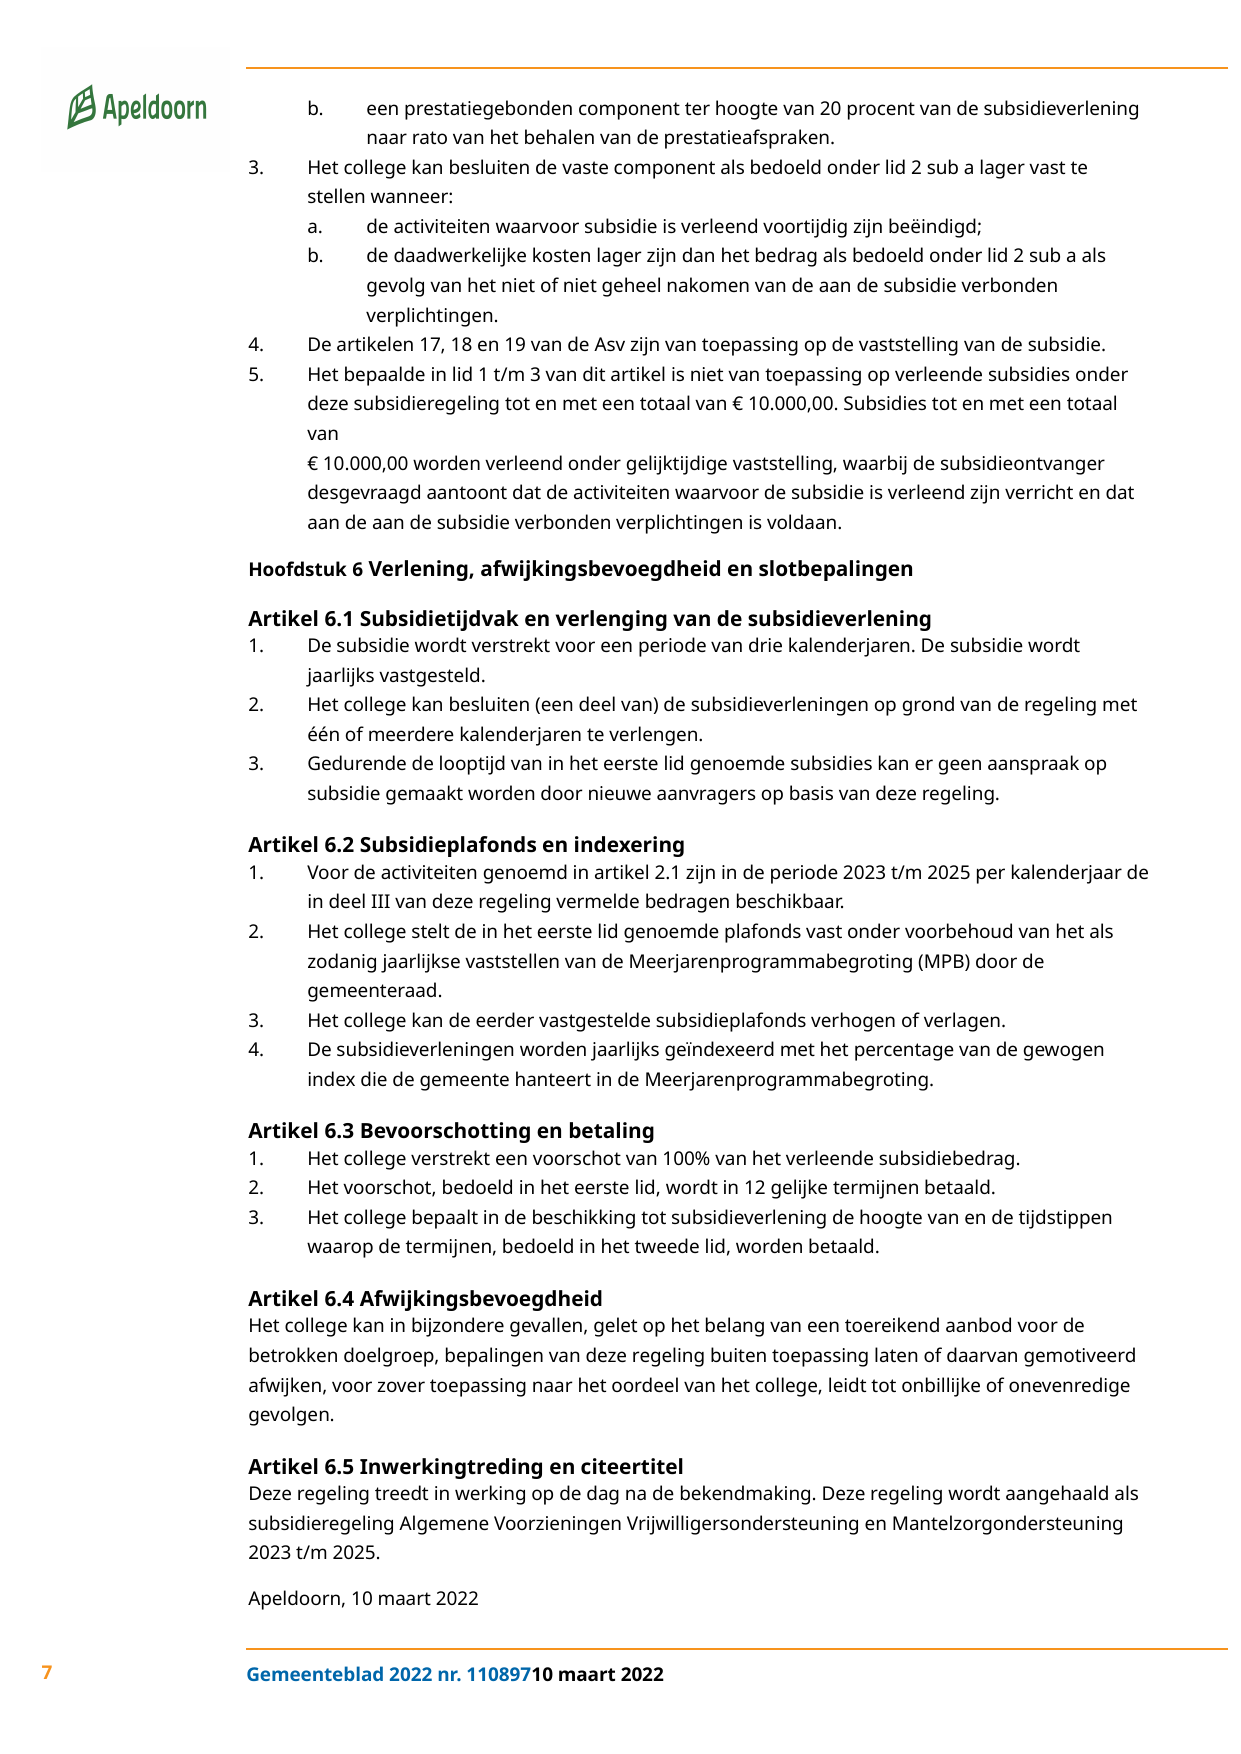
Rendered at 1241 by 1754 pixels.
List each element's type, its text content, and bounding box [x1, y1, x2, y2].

text Apeldoorn, 10 maart 2022 [248, 1585, 1152, 1611]
text Artikel 6.4 Afwijkingsbevoegdheid [248, 1284, 1152, 1313]
list Het college kan besluiten (een deel van) de subsidieverleningen op grond van de regeling met één of meerdere kalenderjaren te verlengen. [248, 691, 1152, 747]
picture [41, 47, 231, 172]
list Gedurende de looptijd van in het eerste lid genoemde subsidies kan er geen aanspraak op subsidie gemaakt worden door nieuwe aanvragers op basis van deze regeling. [248, 751, 1152, 806]
list een prestatiegebonden component ter hoogte van 20 procent van de subsidieverlening naar rato van het behalen van de prestatieafspraken. [307, 95, 1152, 150]
list Het voorschot, bedoeld in het eerste lid, wordt in 12 gelijke termijnen betaald. [248, 1174, 1152, 1200]
list De subsidieverleningen worden jaarlijks geïndexeerd met het percentage van de gewogen index die de gemeente hanteert in de Meerjarenprogrammabegroting. [248, 1037, 1152, 1092]
list Het college kan besluiten de vaste component als bedoeld onder lid 2 sub a lager vast te stellen wanneer: [248, 154, 1152, 209]
list € 10.000,00 worden verleend onder gelijktijdige vaststelling, waarbij de subsidieontvanger desgevraagd aantoont dat de activiteiten waarvoor de subsidie is verleend zijn verricht en dat aan de aan de subsidie verbonden verplichtingen is voldaan. [248, 450, 1152, 535]
list De subsidie wordt verstrekt voor een periode van drie kalenderjaren. De subsidie wordt jaarlijks vastgesteld. [248, 632, 1152, 688]
text Artikel 6.2 Subsidieplafonds en indexering [248, 831, 1152, 859]
list De artikelen 17, 18 en 19 van de Asv zijn van toepassing op de vaststelling van de subsidie. [248, 331, 1152, 357]
list Het college kan de eerder vastgestelde subsidieplafonds verhogen of verlagen. [248, 1007, 1152, 1033]
list Voor de activiteiten genoemd in artikel 2.1 zijn in de periode 2023 t/m 2025 per kalenderjaar de in deel III van deze regeling vermelde bedragen beschikbaar. [248, 859, 1152, 914]
text Hoofdstuk 6 Verlening, afwijkingsbevoegdheid en slotbepalingen [248, 554, 1152, 583]
text Artikel 6.1 Subsidietijdvak en verlenging van de subsidieverlening [248, 604, 1152, 632]
text Het college kan in bijzondere gevallen, gelet op het belang van een toereikend aanbod voor de betrokken doelgroep, bepalingen van deze regeling buiten toepassing laten of daarvan gemotiveerd afwijken, voor zover toepassing naar het oordeel van het college, leidt tot onbillijke of onevenredige gevolgen. [248, 1313, 1152, 1427]
list de activiteiten waarvoor subsidie is verleend voortijdig zijn beëindigd; [307, 213, 1152, 239]
list Het bepaalde in lid 1 t/m 3 van dit artikel is niet van toepassing op verleende subsidies onder deze subsidieregeling tot en met een totaal van € 10.000,00. Subsidies tot en met een totaal van [248, 361, 1152, 446]
list Het college bepaalt in de beschikking tot subsidieverlening de hoogte van en de tijdstippen waarop de termijnen, bedoeld in het tweede lid, worden betaald. [248, 1204, 1152, 1259]
list Het college stelt de in het eerste lid genoemde plafonds vast onder voorbehoud van het als zodanig jaarlijkse vaststellen van de Meerjarenprogrammabegroting (MPB) door de gemeenteraad. [248, 918, 1152, 1003]
list de daadwerkelijke kosten lager zijn dan het bedrag als bedoeld onder lid 2 sub a als gevolg van het niet of niet geheel nakomen van de aan de subsidie verbonden verplichtingen. [307, 243, 1152, 328]
text Deze regeling treedt in werking op de dag na de bekendmaking. Deze regeling wordt aangehaald als subsidieregeling Algemene Voorzieningen Vrijwilligersondersteuning en Mantelzorgondersteuning 2023 t/m 2025. [248, 1480, 1152, 1565]
text Artikel 6.5 Inwerkingtreding en citeertitel [248, 1452, 1152, 1480]
text Artikel 6.3 Bevoorschotting en betaling [248, 1117, 1152, 1145]
list Het college verstrekt een voorschot van 100% van het verleende subsidiebedrag. [248, 1145, 1152, 1171]
